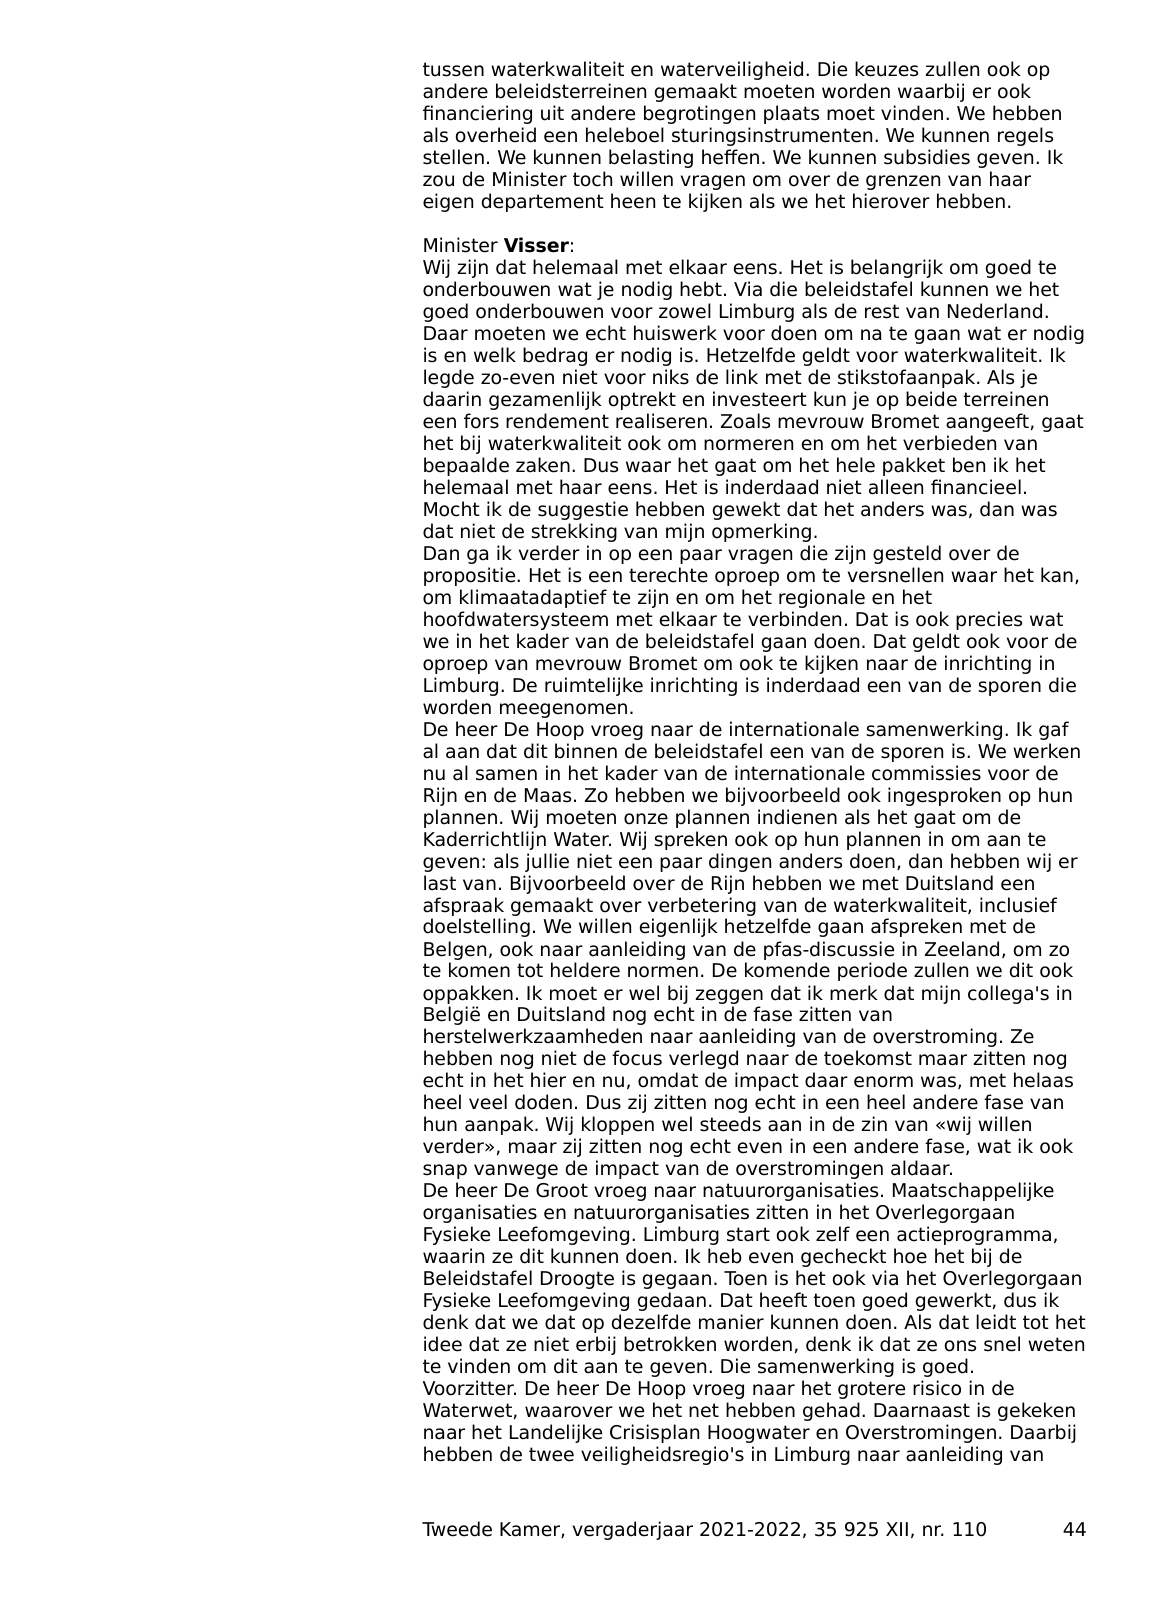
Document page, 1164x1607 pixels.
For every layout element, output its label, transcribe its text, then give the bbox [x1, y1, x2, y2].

text De heer De Hoop vroeg naar de internationale samenwerking. Ik gaf al aan dat dit binnen de beleidstafel een van de sporen is. We werken nu al samen in het kader van de internationale commissies voor de Rijn en de Maas. Zo hebben we bijvoorbeeld ook ingesproken op hun plannen. Wij moeten onze plannen indienen als het gaat om de Kaderrichtlijn Water. Wij spreken ook op hun plannen in om aan te geven: als jullie niet een paar dingen anders doen, dan hebben wij er last van. Bijvoorbeeld over de Rijn hebben we met Duitsland een afspraak gemaakt over verbetering van de waterkwaliteit, inclusief doelstelling. We willen eigenlijk hetzelfde gaan afspreken met de Belgen, ook naar aanleiding van de pfas-discussie in Zeeland, om zo te komen tot heldere normen. De komende periode zullen we dit ook oppakken. Ik moet er wel bij zeggen dat ik merk dat mijn collega's in België en Duitsland nog echt in de fase zitten van herstelwerkzaamheden naar aanleiding van de overstroming. Ze hebben nog niet de focus verlegd naar de toekomst maar zitten nog echt in het hier en nu, omdat de impact daar enorm was, met helaas heel veel doden. Dus zij zitten nog echt in een heel andere fase van hun aanpak. Wij kloppen wel steeds aan in de zin van «wij willen verder», maar zij zitten nog echt even in een andere fase, wat ik ook snap vanwege de impact van de overstromingen aldaar. [422, 719, 1087, 1180]
text tussen waterkwaliteit en waterveiligheid. Die keuzes zullen ook op andere beleidsterreinen gemaakt moeten worden waarbij er ook financiering uit andere begrotingen plaats moet vinden. We hebben als overheid een heleboel sturingsinstrumenten. We kunnen regels stellen. We kunnen belasting heffen. We kunnen subsidies geven. Ik zou de Minister toch willen vragen om over de grenzen van haar eigen departement heen te kijken als we het hierover hebben. [422, 59, 1087, 213]
text Wij zijn dat helemaal met elkaar eens. Het is belangrijk om goed te onderbouwen wat je nodig hebt. Via die beleidstafel kunnen we het goed onderbouwen voor zowel Limburg als de rest van Nederland. Daar moeten we echt huiswerk voor doen om na te gaan wat er nodig is en welk bedrag er nodig is. Hetzelfde geldt voor waterkwaliteit. Ik legde zo-even niet voor niks de link met de stikstofaanpak. Als je daarin gezamenlijk optrekt en investeert kun je op beide terreinen een fors rendement realiseren. Zoals mevrouw Bromet aangeeft, gaat het bij waterkwaliteit ook om normeren en om het verbieden van bepaalde zaken. Dus waar het gaat om het hele pakket ben ik het helemaal met haar eens. Het is inderdaad niet alleen financieel. Mocht ik de suggestie hebben gewekt dat het anders was, dan was dat niet de strekking van mijn opmerking. [422, 257, 1087, 543]
text De heer De Groot vroeg naar natuurorganisaties. Maatschappelijke organisaties en natuurorganisaties zitten in het Overlegorgaan Fysieke Leefomgeving. Limburg start ook zelf een actieprogramma, waarin ze dit kunnen doen. Ik heb even gecheckt hoe het bij de Beleidstafel Droogte is gegaan. Toen is het ook via het Overlegorgaan Fysieke Leefomgeving gedaan. Dat heeft toen goed gewerkt, dus ik denk dat we dat op dezelfde manier kunnen doen. Als dat leidt tot het idee dat ze niet erbij betrokken worden, denk ik dat ze ons snel weten te vinden om dit aan te geven. Die samenwerking is goed. [422, 1180, 1087, 1378]
text Voorzitter. De heer De Hoop vroeg naar het grotere risico in de Waterwet, waarover we het net hebben gehad. Daarnaast is gekeken naar het Landelijke Crisisplan Hoogwater en Overstromingen. Daarbij hebben de twee veiligheidsregio's in Limburg naar aanleiding van [422, 1378, 1087, 1466]
text Dan ga ik verder in op een paar vragen die zijn gesteld over de propositie. Het is een terechte oproep om te versnellen waar het kan, om klimaatadaptief te zijn en om het regionale en het hoofdwatersysteem met elkaar te verbinden. Dat is ook precies wat we in het kader van de beleidstafel gaan doen. Dat geldt ook voor de oproep van mevrouw Bromet om ook te kijken naar de inrichting in Limburg. De ruimtelijke inrichting is inderdaad een van de sporen die worden meegenomen. [422, 543, 1087, 719]
text Minister Visser: [422, 235, 1087, 257]
